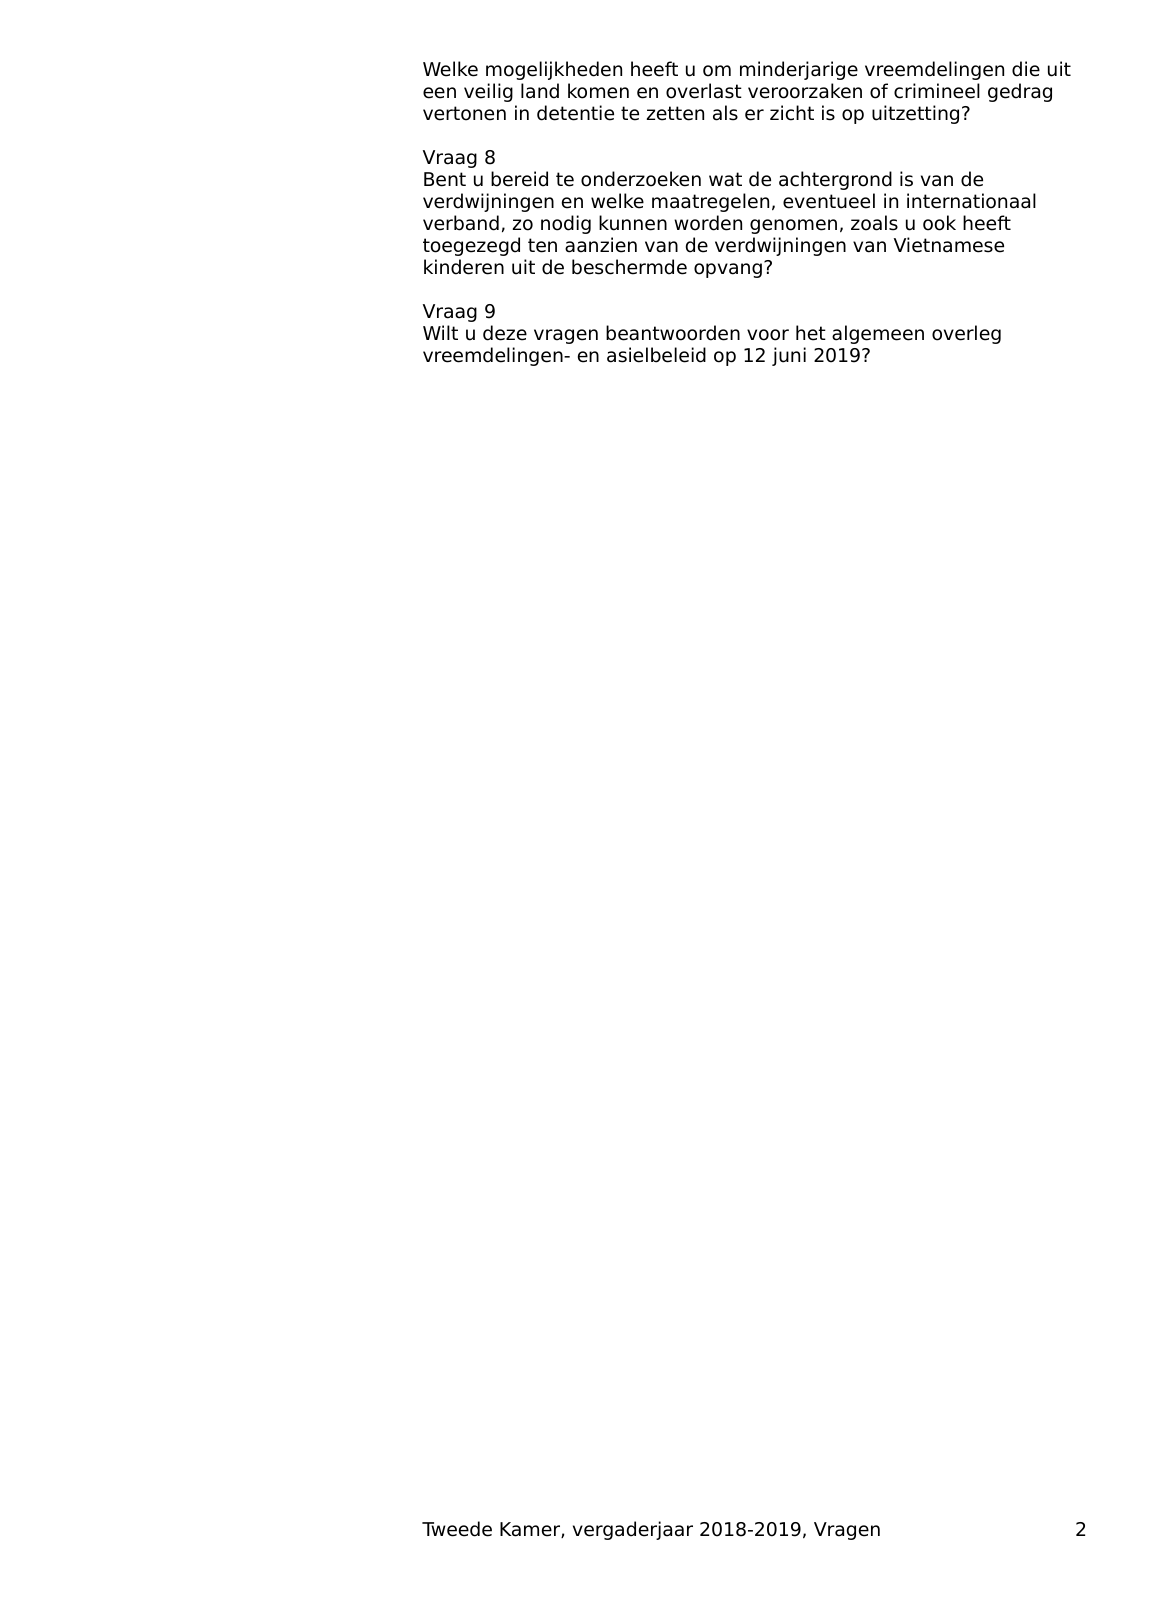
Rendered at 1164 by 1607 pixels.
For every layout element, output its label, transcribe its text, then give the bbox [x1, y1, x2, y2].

text Bent u bereid te onderzoeken wat de achtergrond is van de verdwijningen en welke maatregelen, eventueel in internationaal verband, zo nodig kunnen worden genomen, zoals u ook heeft toegezegd ten aanzien van de verdwijningen van Vietnamese kinderen uit de beschermde opvang? [422, 169, 1087, 279]
text Vraag 9 [422, 301, 1087, 323]
text Welke mogelijkheden heeft u om minderjarige vreemdelingen die uit een veilig land komen en overlast veroorzaken of crimineel gedrag vertonen in detentie te zetten als er zicht is op uitzetting? [422, 59, 1087, 125]
text Wilt u deze vragen beantwoorden voor het algemeen overleg vreemdelingen- en asielbeleid op 12 juni 2019? [422, 323, 1087, 367]
text Vraag 8 [422, 147, 1087, 169]
